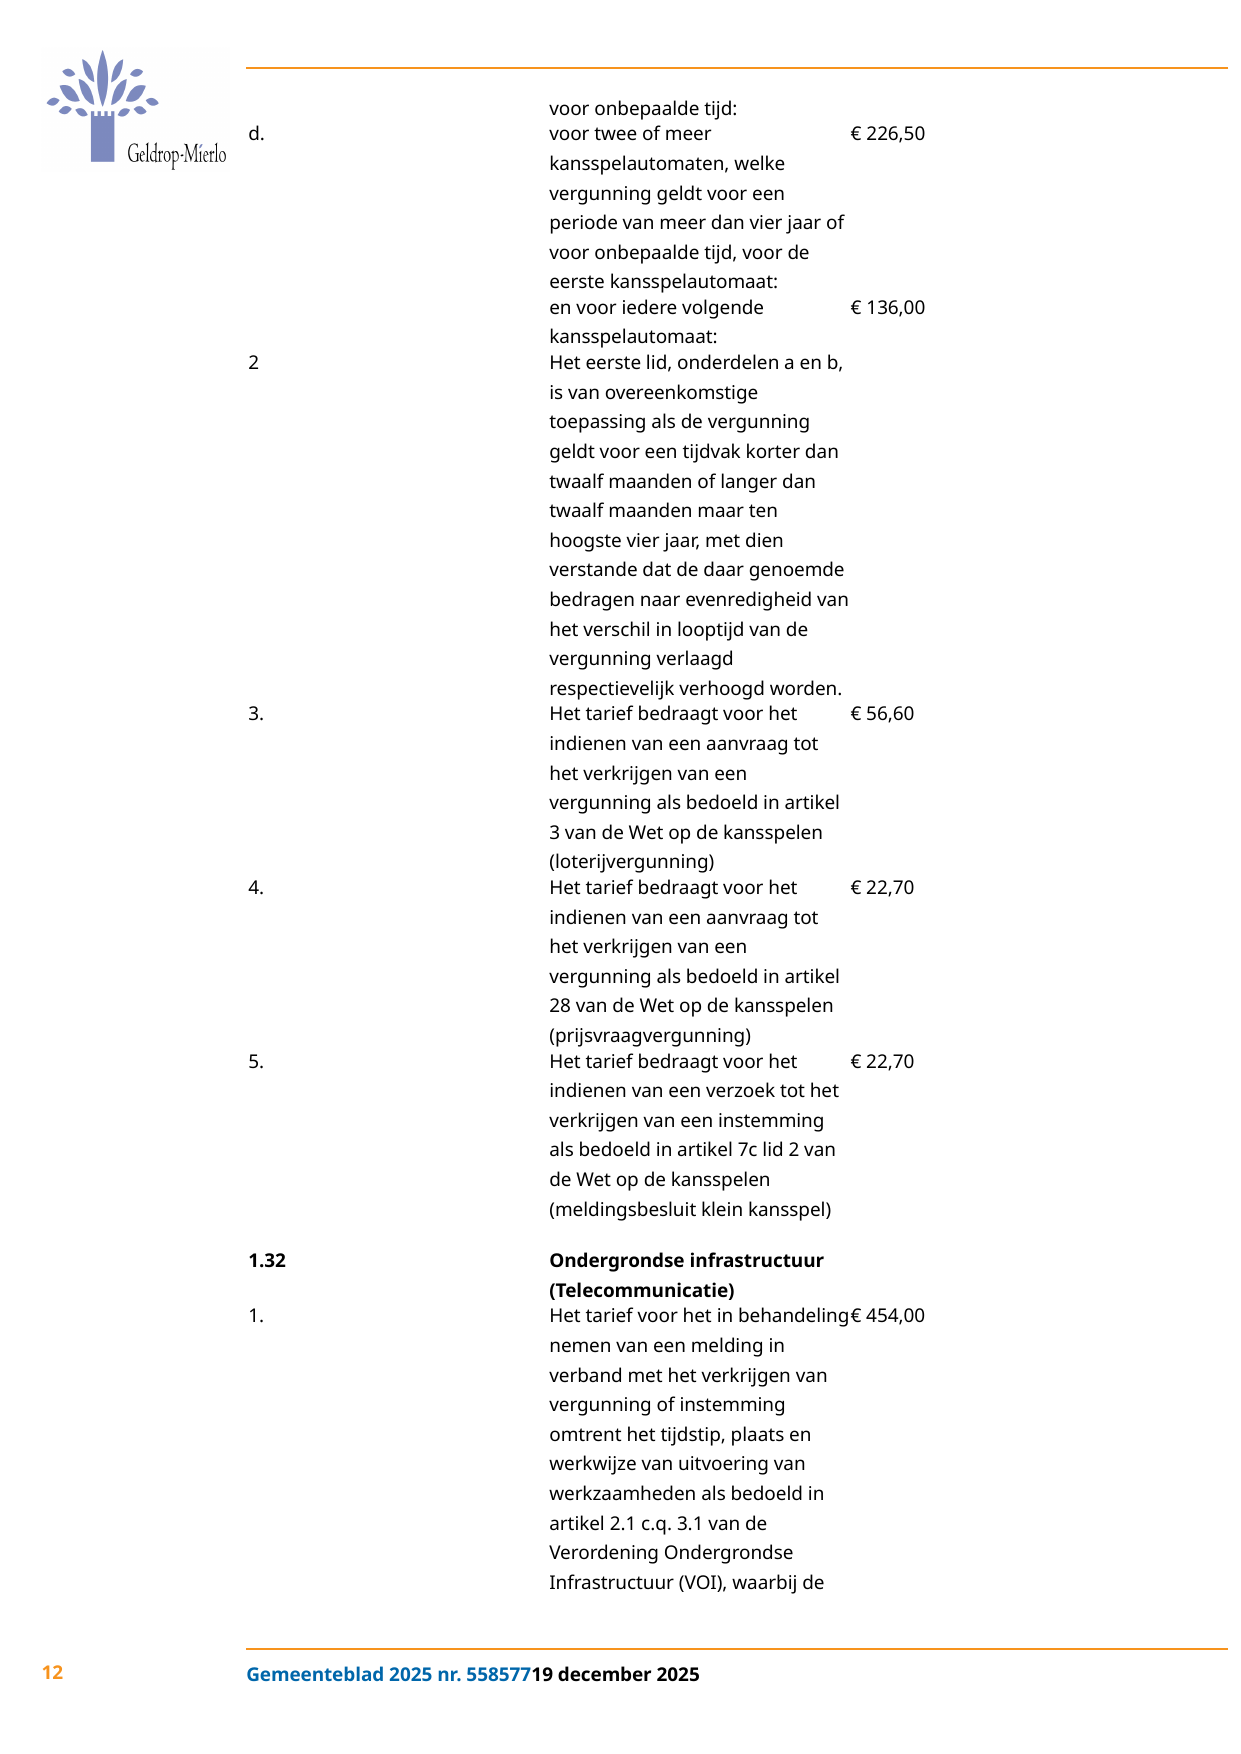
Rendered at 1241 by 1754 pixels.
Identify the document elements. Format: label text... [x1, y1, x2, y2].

table_cell 4. [248, 874, 549, 1048]
table_cell [850, 350, 1152, 701]
table_cell voor onbepaalde tijd: [549, 95, 850, 121]
table_cell Het tarief bedraagt voor het indienen van een aanvraag tot het verkrijgen van een vergunning als bedoeld in artikel 3 van de Wet op de kansspelen (loterijvergunning) [549, 701, 850, 874]
table_cell 2 [248, 350, 549, 701]
picture [41, 47, 231, 172]
table_cell 3. [248, 701, 549, 874]
table_cell [248, 294, 549, 349]
table_cell 5. [248, 1048, 549, 1222]
table_cell voor twee of meer kansspelautomaten, welke vergunning geldt voor een periode van meer dan vier jaar of voor onbepaalde tijd, voor de eerste kansspelautomaat: [549, 121, 850, 294]
table_cell [850, 1247, 1152, 1303]
table_cell Het tarief bedraagt voor het indienen van een verzoek tot het verkrijgen van een instemming als bedoeld in artikel 7c lid 2 van de Wet op de kansspelen (meldingsbesluit klein kansspel) [549, 1048, 850, 1222]
table_cell € 22,70 [850, 874, 1152, 1048]
table_cell [850, 1222, 1152, 1247]
table_cell € 454,00 [850, 1303, 1152, 1594]
table_cell Ondergrondse infrastructuur (Telecommunicatie) [549, 1247, 850, 1303]
table_cell [248, 1222, 549, 1247]
table_cell € 56,60 [850, 701, 1152, 874]
table_cell Het tarief bedraagt voor het indienen van een aanvraag tot het verkrijgen van een vergunning als bedoeld in artikel 28 van de Wet op de kansspelen (prijsvraagvergunning) [549, 874, 850, 1048]
table_cell 1.32 [248, 1247, 549, 1303]
table_cell d. [248, 121, 549, 294]
table_cell en voor iedere volgende kansspelautomaat: [549, 294, 850, 349]
table_cell 1. [248, 1303, 549, 1594]
table_cell Het tarief voor het in behandeling nemen van een melding in verband met het verkrijgen van vergunning of instemming omtrent het tijdstip, plaats en werkwijze van uitvoering van werkzaamheden als bedoeld in artikel 2.1 c.q. 3.1 van de Verordening Ondergrondse Infrastructuur (VOI), waarbij de [549, 1303, 850, 1594]
table_cell € 226,50 [850, 121, 1152, 294]
table_cell [850, 95, 1152, 121]
table_cell € 136,00 [850, 294, 1152, 349]
table_cell € 22,70 [850, 1048, 1152, 1222]
table_cell [549, 1222, 850, 1247]
table_cell [248, 95, 549, 121]
table_cell Het eerste lid, onderdelen a en b, is van overeenkomstige toepassing als de vergunning geldt voor een tijdvak korter dan twaalf maanden of langer dan twaalf maanden maar ten hoogste vier jaar, met dien verstande dat de daar genoemde bedragen naar evenredigheid van het verschil in looptijd van de vergunning verlaagd respectievelijk verhoogd worden. [549, 350, 850, 701]
